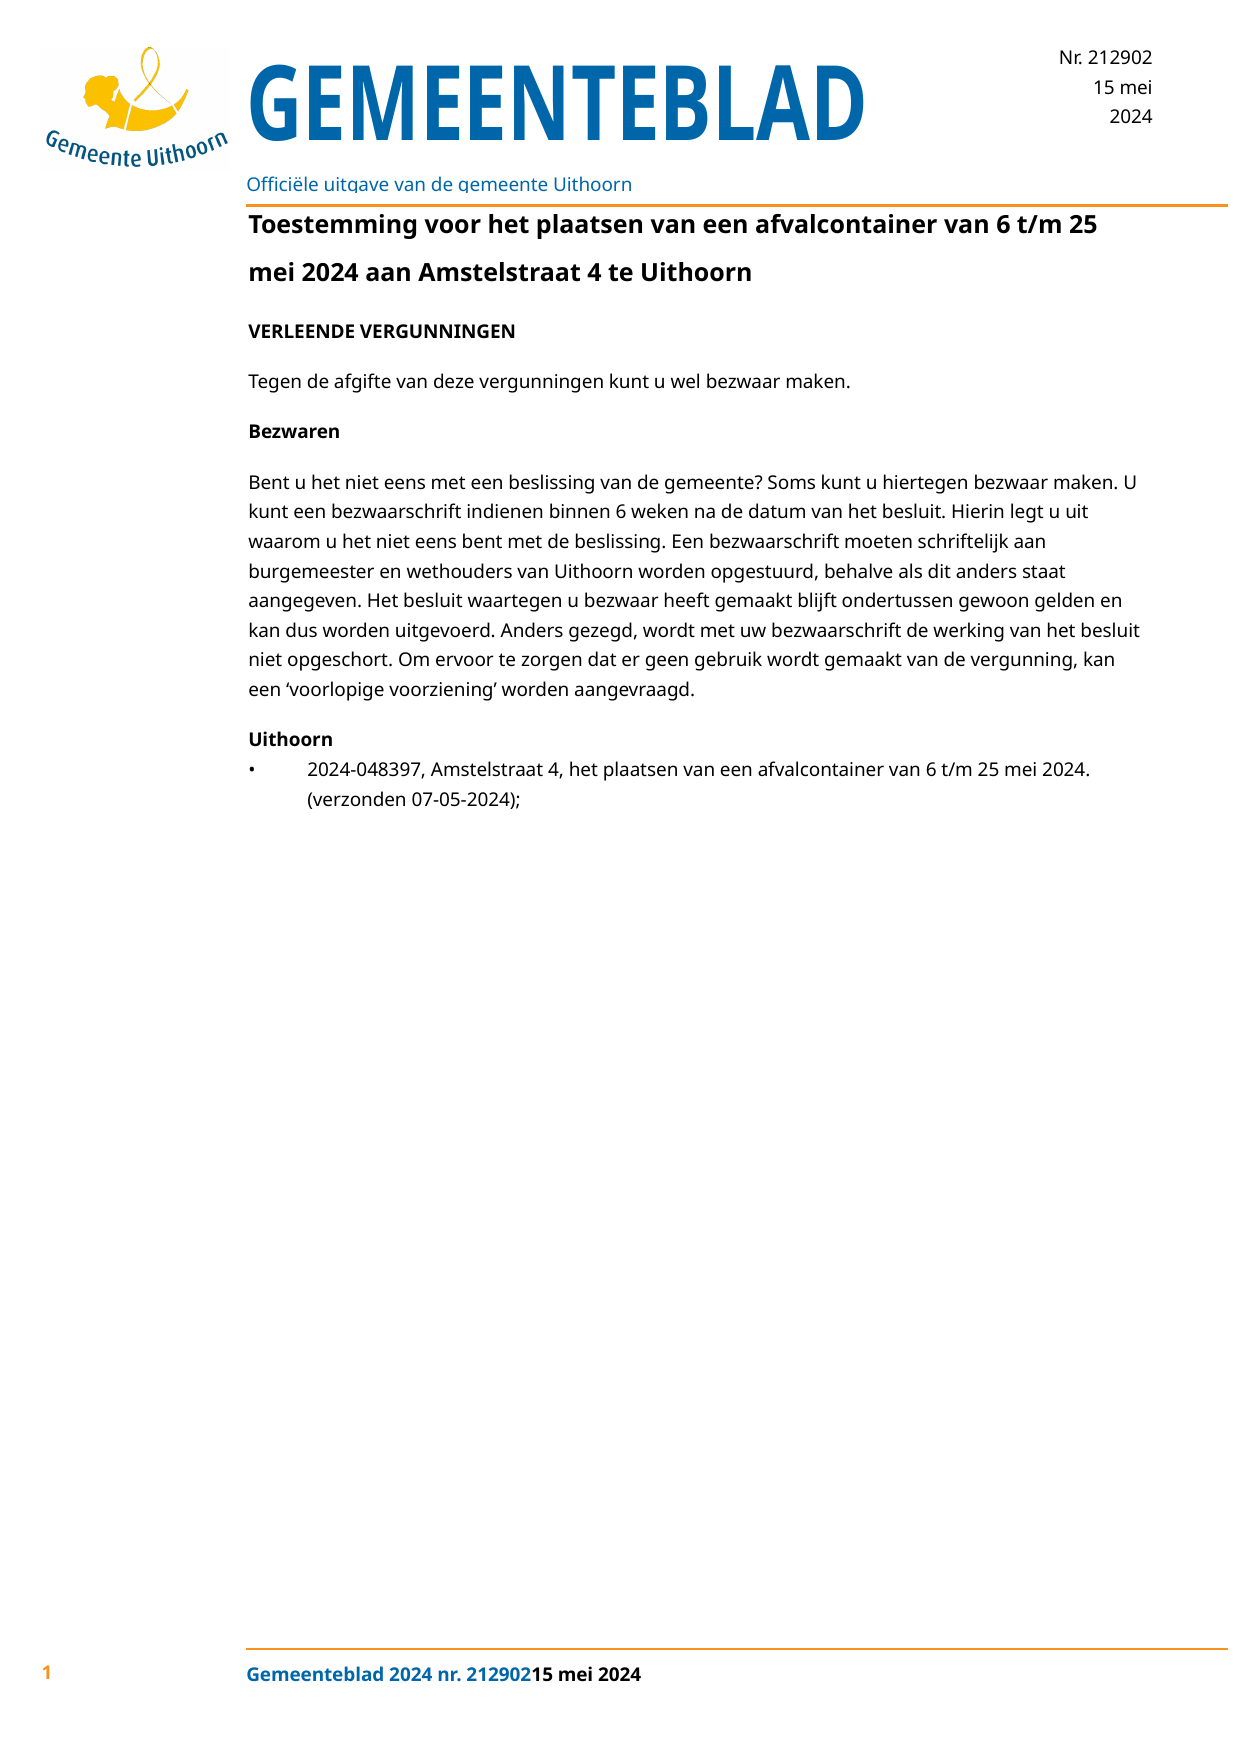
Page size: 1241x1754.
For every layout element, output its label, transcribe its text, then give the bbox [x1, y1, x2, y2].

text Tegen de afgifte van deze vergunningen kunt u wel bezwaar maken. [248, 368, 1152, 394]
text VERLEENDE VERGUNNINGEN [248, 318, 1152, 344]
text Bent u het niet eens met een beslissing van de gemeente? Soms kunt u hiertegen bezwaar maken. U kunt een bezwaarschrift indienen binnen 6 weken na de datum van het besluit. Hierin legt u uit waarom u het niet eens bent met de beslissing. Een bezwaarschrift moeten schriftelijk aan burgemeester en wethouders van Uithoorn worden opgestuurd, behalve als dit anders staat aangegeven. Het besluit waartegen u bezwaar heeft gemaakt blijft ondertussen gewoon gelden en kan dus worden uitgevoerd. Anders gezegd, wordt met uw bezwaarschrift de werking van het besluit niet opgeschort. Om ervoor te zorgen dat er geen gebruik wordt gemaakt van de vergunning, kan een ‘voorlopige voorziening’ worden aangevraagd. [248, 469, 1152, 702]
text Uithoorn [248, 727, 1152, 752]
picture [41, 47, 231, 172]
text Bezwaren [248, 419, 1152, 444]
text Toestemming voor het plaatsen van een afvalcontainer van 6 t/m 25 mei 2024 aan Amstelstraat 4 te Uithoorn [248, 207, 1152, 288]
list 2024-048397, Amstelstraat 4, het plaatsen van een afvalcontainer van 6 t/m 25 mei 2024. (verzonden 07-05-2024); [248, 756, 1152, 812]
